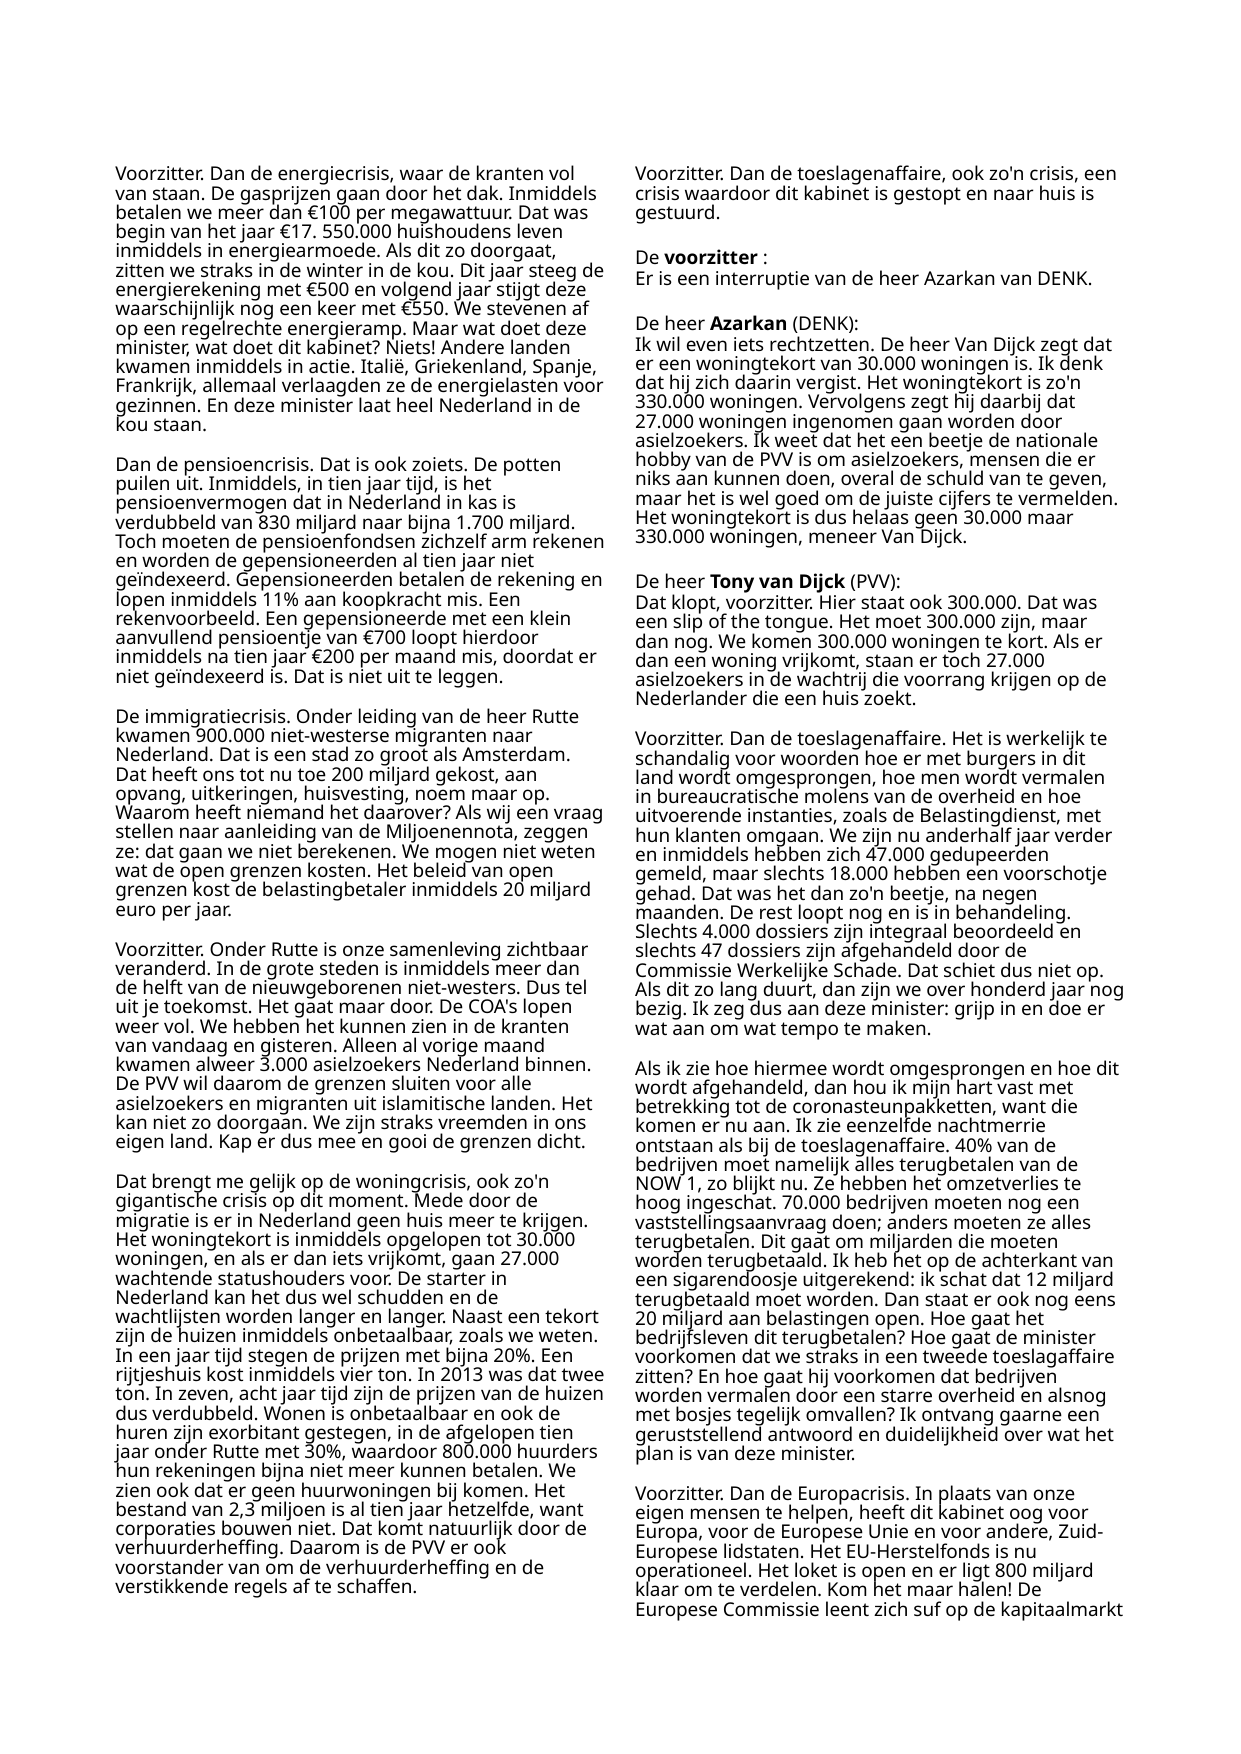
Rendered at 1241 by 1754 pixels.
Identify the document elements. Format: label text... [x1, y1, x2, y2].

text Er is een interruptie van de heer Azarkan van DENK. [635, 270, 1125, 289]
text Dat brengt me gelijk op de woningcrisis, ook zo'n gigantische crisis op dit moment. Mede door de migratie is er in Nederland geen huis meer te krijgen. Het woningtekort is inmiddels opgelopen tot 30.000 woningen, en als er dan iets vrijkomt, gaan 27.000 wachtende statushouders voor. De starter in Nederland kan het dus wel schudden en de wachtlijsten worden langer en langer. Naast een tekort zijn de huizen inmiddels onbetaalbaar, zoals we weten. In een jaar tijd stegen de prijzen met bijna 20%. Een rijtjeshuis kost inmiddels vier ton. In 2013 was dat twee ton. In zeven, acht jaar tijd zijn de prijzen van de huizen dus verdubbeld. Wonen is onbetaalbaar en ook de huren zijn exorbitant gestegen, in de afgelopen tien jaar onder Rutte met 30%, waardoor 800.000 huurders hun rekeningen bijna niet meer kunnen betalen. We zien ook dat er geen huurwoningen bij komen. Het bestand van 2,3 miljoen is al tien jaar hetzelfde, want corporaties bouwen niet. Dat komt natuurlijk door de verhuurderheffing. Daarom is de PVV er ook voorstander van om de verhuurderheffing en de verstikkende regels af te schaffen. [115, 1173, 605, 1597]
text Dan de pensioencrisis. Dat is ook zoiets. De potten puilen uit. Inmiddels, in tien jaar tijd, is het pensioenvermogen dat in Nederland in kas is verdubbeld van 830 miljard naar bijna 1.700 miljard. Toch moeten de pensioenfondsen zichzelf arm rekenen en worden de gepensioneerden al tien jaar niet geïndexeerd. Gepensioneerden betalen de rekening en lopen inmiddels 11% aan koopkracht mis. Een rekenvoorbeeld. Een gepensioneerde met een klein aanvullend pensioentje van €700 loopt hierdoor inmiddels na tien jaar €200 per maand mis, doordat er niet geïndexeerd is. Dat is niet uit te leggen. [115, 456, 605, 687]
text Voorzitter. Dan de energiecrisis, waar de kranten vol van staan. De gasprijzen gaan door het dak. Inmiddels betalen we meer dan €100 per megawattuur. Dat was begin van het jaar €17. 550.000 huishoudens leven inmiddels in energiearmoede. Als dit zo doorgaat, zitten we straks in de winter in de kou. Dit jaar steeg de energierekening met €500 en volgend jaar stijgt deze waarschijnlijk nog een keer met €550. We stevenen af op een regelrechte energieramp. Maar wat doet deze minister, wat doet dit kabinet? Niets! Andere landen kwamen inmiddels in actie. Italië, Griekenland, Spanje, Frankrijk, allemaal verlaagden ze de energielasten voor gezinnen. En deze minister laat heel Nederland in de kou staan. [115, 165, 605, 435]
text Voorzitter. Onder Rutte is onze samenleving zichtbaar veranderd. In de grote steden is inmiddels meer dan de helft van de nieuwgeborenen niet-westers. Dus tel uit je toekomst. Het gaat maar door. De COA's lopen weer vol. We hebben het kunnen zien in de kranten van vandaag en gisteren. Alleen al vorige maand kwamen alweer 3.000 asielzoekers Nederland binnen. De PVV wil daarom de grenzen sluiten voor alle asielzoekers en migranten uit islamitische landen. Het kan niet zo doorgaan. We zijn straks vreemden in ons eigen land. Kap er dus mee en gooi de grenzen dicht. [115, 941, 605, 1152]
text Ik wil even iets rechtzetten. De heer Van Dijck zegt dat er een woningtekort van 30.000 woningen is. Ik denk dat hij zich daarin vergist. Het woningtekort is zo'n 330.000 woningen. Vervolgens zegt hij daarbij dat 27.000 woningen ingenomen gaan worden door asielzoekers. Ik weet dat het een beetje de nationale hobby van de PVV is om asielzoekers, mensen die er niks aan kunnen doen, overal de schuld van te geven, maar het is wel goed om de juiste cijfers te vermelden. Het woningtekort is dus helaas geen 30.000 maar 330.000 woningen, meneer Van Dijck. [635, 336, 1125, 547]
text Als ik zie hoe hiermee wordt omgesprongen en hoe dit wordt afgehandeld, dan hou ik mijn hart vast met betrekking tot de coronasteunpakketten, want die komen er nu aan. Ik zie eenzelfde nachtmerrie ontstaan als bij de toeslagenaffaire. 40% van de bedrijven moet namelijk alles terugbetalen van de NOW 1, zo blijkt nu. Ze hebben het omzetverlies te hoog ingeschat. 70.000 bedrijven moeten nog een vaststellingsaanvraag doen; anders moeten ze alles terugbetalen. Dit gaat om miljarden die moeten worden terugbetaald. Ik heb het op de achterkant van een sigarendoosje uitgerekend: ik schat dat 12 miljard terugbetaald moet worden. Dan staat er ook nog eens 20 miljard aan belastingen open. Hoe gaat het bedrijfsleven dit terugbetalen? Hoe gaat de minister voorkomen dat we straks in een tweede toeslagaffaire zitten? En hoe gaat hij voorkomen dat bedrijven worden vermalen door een starre overheid en alsnog met bosjes tegelijk omvallen? Ik ontvang gaarne een geruststellend antwoord en duidelijkheid over wat het plan is van deze minister. [635, 1059, 1125, 1464]
text De heer Azarkan (DENK): [635, 310, 1125, 336]
text Voorzitter. Dan de Europacrisis. In plaats van onze eigen mensen te helpen, heeft dit kabinet oog voor Europa, voor de Europese Unie en voor andere, Zuid-Europese lidstaten. Het EU-Herstelfonds is nu operationeel. Het loket is open en er ligt 800 miljard klaar om te verdelen. Kom het maar halen! De Europese Commissie leent zich suf op de kapitaalmarkt [635, 1485, 1125, 1620]
text Dat klopt, voorzitter. Hier staat ook 300.000. Dat was een slip of the tongue. Het moet 300.000 zijn, maar dan nog. We komen 300.000 woningen te kort. Als er dan een woning vrijkomt, staan er toch 27.000 asielzoekers in de wachtrij die voorrang krijgen op de Nederlander die een huis zoekt. [635, 594, 1125, 710]
text Voorzitter. Dan de toeslagenaffaire, ook zo'n crisis, een crisis waardoor dit kabinet is gestopt en naar huis is gestuurd. [635, 165, 1125, 223]
text Voorzitter. Dan de toeslagenaffaire. Het is werkelijk te schandalig voor woorden hoe er met burgers in dit land wordt omgesprongen, hoe men wordt vermalen in bureaucratische molens van de overheid en hoe uitvoerende instanties, zoals de Belastingdienst, met hun klanten omgaan. We zijn nu anderhalf jaar verder en inmiddels hebben zich 47.000 gedupeerden gemeld, maar slechts 18.000 hebben een voorschotje gehad. Dat was het dan zo'n beetje, na negen maanden. De rest loopt nog en is in behandeling. Slechts 4.000 dossiers zijn integraal beoordeeld en slechts 47 dossiers zijn afgehandeld door de Commissie Werkelijke Schade. Dat schiet dus niet op. Als dit zo lang duurt, dan zijn we over honderd jaar nog bezig. Ik zeg dus aan deze minister: grijp in en doe er wat aan om wat tempo te maken. [635, 730, 1125, 1039]
text De voorzitter : [635, 244, 1125, 270]
text De heer Tony van Dijck (PVV): [635, 568, 1125, 594]
text De immigratiecrisis. Onder leiding van de heer Rutte kwamen 900.000 niet-westerse migranten naar Nederland. Dat is een stad zo groot als Amsterdam. Dat heeft ons tot nu toe 200 miljard gekost, aan opvang, uitkeringen, huisvesting, noem maar op. Waarom heeft niemand het daarover? Als wij een vraag stellen naar aanleiding van de Miljoenennota, zeggen ze: dat gaan we niet berekenen. We mogen niet weten wat de open grenzen kosten. Het beleid van open grenzen kost de belastingbetaler inmiddels 20 miljard euro per jaar. [115, 708, 605, 920]
